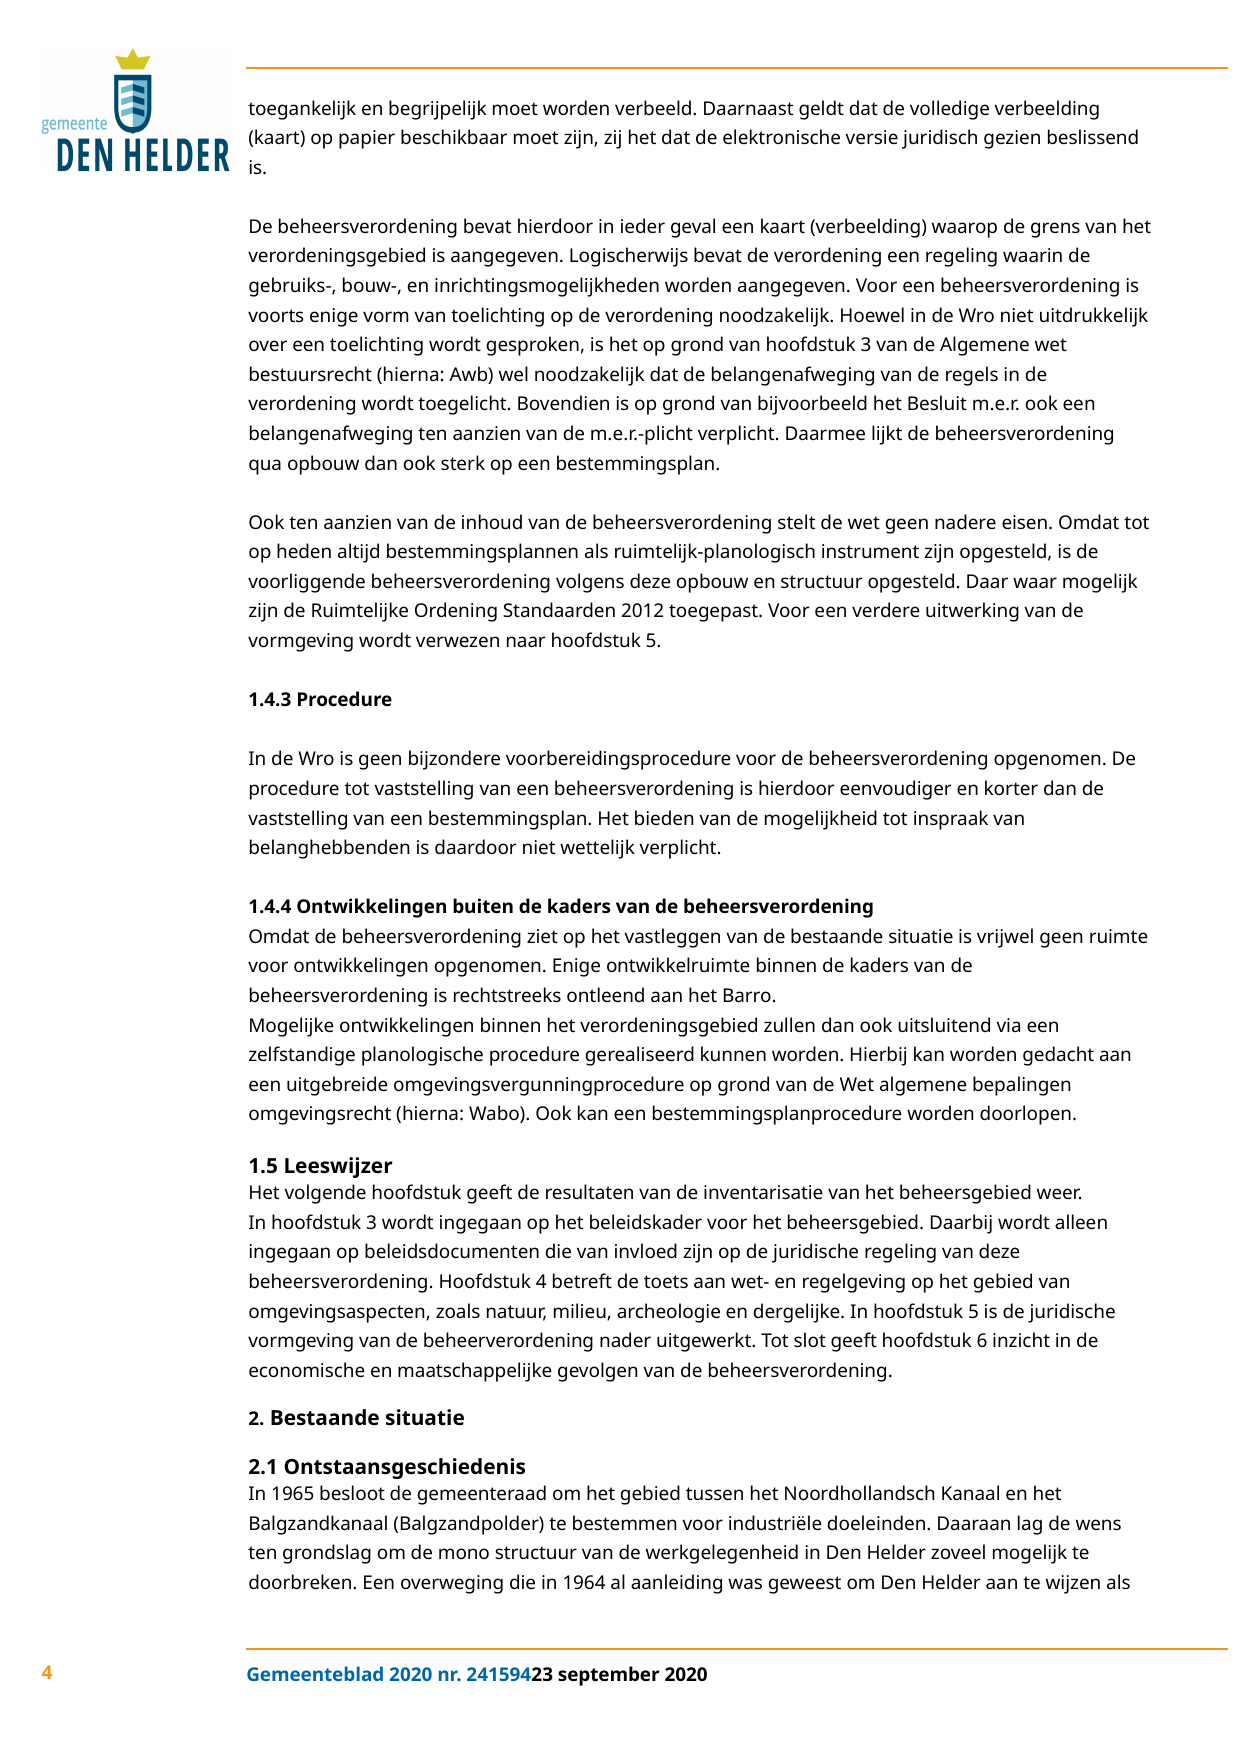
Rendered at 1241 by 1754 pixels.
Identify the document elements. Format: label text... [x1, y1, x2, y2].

text 2.1 Ontstaansgeschiedenis [248, 1452, 1152, 1480]
text 1.4.4 Ontwikkelingen buiten de kaders van de beheersverordening [248, 893, 1152, 919]
picture [41, 47, 231, 172]
text toegankelijk en begrijpelijk moet worden verbeeld. Daarnaast geldt dat de volledige verbeelding (kaart) op papier beschikbaar moet zijn, zij het dat de elektronische versie juridisch gezien beslissend is. [248, 95, 1152, 180]
text In de Wro is geen bijzondere voorbereidingsprocedure voor de beheersverordening opgenomen. De procedure tot vaststelling van een beheersverordening is hierdoor eenvoudiger en korter dan de vaststelling van een bestemmingsplan. Het bieden van de mogelijkheid tot inspraak van belanghebbenden is daardoor niet wettelijk verplicht. [248, 746, 1152, 860]
text Ook ten aanzien van de inhoud van de beheersverordening stelt de wet geen nadere eisen. Omdat tot op heden altijd bestemmingsplannen als ruimtelijk-planologisch instrument zijn opgesteld, is de voorliggende beheersverordening volgens deze opbouw en structuur opgesteld. Daar waar mogelijk zijn de Ruimtelijke Ordening Standaarden 2012 toegepast. Voor een verdere uitwerking van de vormgeving wordt verwezen naar hoofdstuk 5. [248, 509, 1152, 653]
text Mogelijke ontwikkelingen binnen het verordeningsgebied zullen dan ook uitsluitend via een zelfstandige planologische procedure gerealiseerd kunnen worden. Hierbij kan worden gedacht aan een uitgebreide omgevingsvergunningprocedure op grond van de Wet algemene bepalingen omgevingsrecht (hierna: Wabo). Ook kan een bestemmingsplanprocedure worden doorlopen. [248, 1012, 1152, 1126]
text 1.4.3 Procedure [248, 686, 1152, 712]
picture [220, 160, 224, 172]
text De beheersverordening bevat hierdoor in ieder geval een kaart (verbeelding) waarop de grens van het verordeningsgebied is aangegeven. Logischerwijs bevat de verordening een regeling waarin de gebruiks-, bouw-, en inrichtingsmogelijkheden worden aangegeven. Voor een beheersverordening is voorts enige vorm van toelichting op de verordening noodzakelijk. Hoewel in de Wro niet uitdrukkelijk over een toelichting wordt gesproken, is het op grond van hoofdstuk 3 van de Algemene wet bestuursrecht (hierna: Awb) wel noodzakelijk dat de belangenafweging van de regels in de verordening wordt toegelicht. Bovendien is op grond van bijvoorbeeld het Besluit m.e.r. ook een belangenafweging ten aanzien van de m.e.r.-plicht verplicht. Daarmee lijkt de beheersverordening qua opbouw dan ook sterk op een bestemmingsplan. [248, 213, 1152, 476]
picture [100, 154, 106, 172]
text In hoofdstuk 3 wordt ingegaan op het beleidskader voor het beheersgebied. Daarbij wordt alleen ingegaan op beleidsdocumenten die van invloed zijn op de juridische regeling van deze beheersverordening. Hoofdstuk 4 betreft de toets aan wet- en regelgeving op het gebied van omgevingsaspecten, zoals natuur, milieu, archeologie en dergelijke. In hoofdstuk 5 is de juridische vormgeving van de beheerverordening nader uitgewerkt. Tot slot geeft hoofdstuk 6 inzicht in de economische en maatschappelijke gevolgen van de beheersverordening. [248, 1209, 1152, 1383]
picture [63, 144, 68, 165]
text Omdat de beheersverordening ziet op het vastleggen van de bestaande situatie is vrijwel geen ruimte voor ontwikkelingen opgenomen. Enige ontwikkelruimte binnen de kaders van de beheersverordening is rechtstreeks ontleend aan het Barro. [248, 923, 1152, 1008]
text In 1965 besloot de gemeenteraad om het gebied tussen het Noordhollandsch Kanaal en het Balgzandkanaal (Balgzandpolder) te bestemmen voor industriële doeleinden. Daaraan lag de wens ten grondslag om de mono structuur van de werkgelegenheid in Den Helder zoveel mogelijk te doorbreken. Een overweging die in 1964 al aanleiding was geweest om Den Helder aan te wijzen als [248, 1480, 1152, 1595]
picture [182, 144, 187, 165]
text 1.5 Leeswijzer [248, 1151, 1152, 1179]
picture [130, 157, 135, 172]
text Het volgende hoofdstuk geeft de resultaten van de inventarisatie van het beheersgebied weer. [248, 1179, 1152, 1205]
text 2. Bestaande situatie [248, 1403, 1152, 1431]
